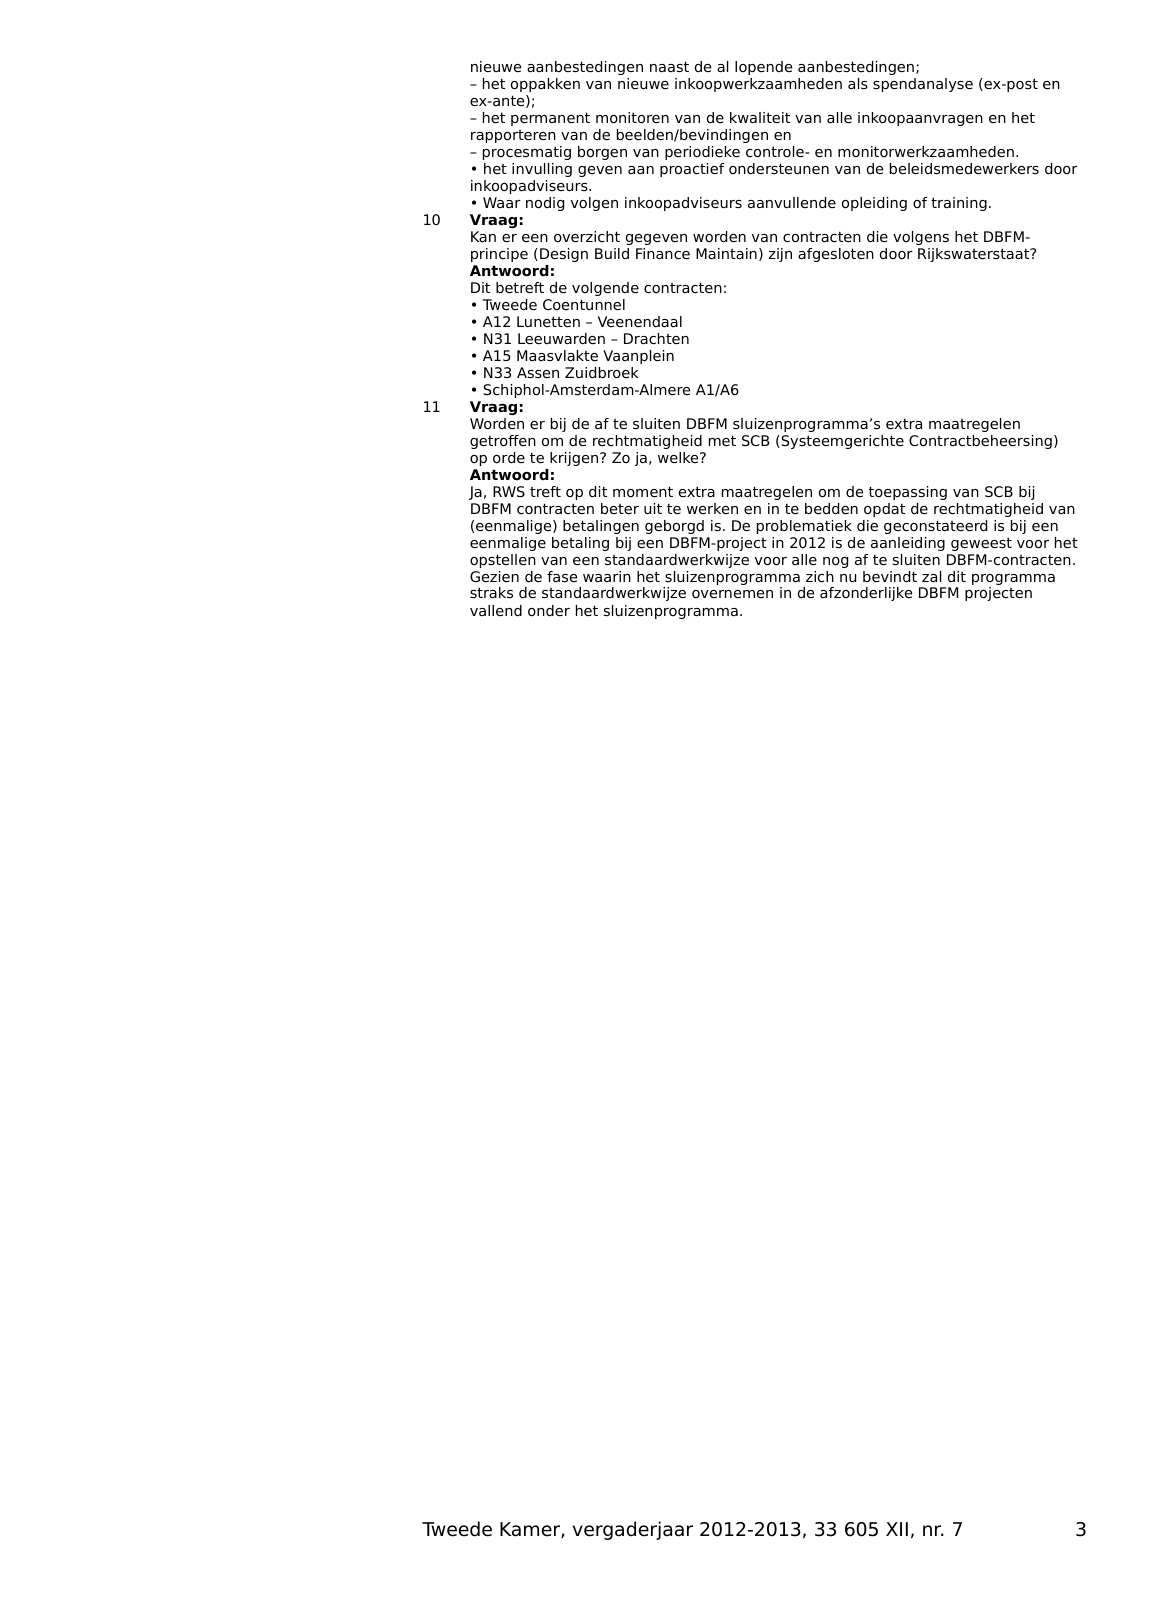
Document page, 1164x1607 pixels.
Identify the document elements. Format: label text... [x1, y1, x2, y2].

table_cell [422, 59, 463, 212]
table_cell 11 [422, 399, 463, 619]
table_cell 10 [422, 212, 463, 399]
table_cell nieuwe aanbestedingen naast de al lopende aanbestedingen; – het oppakken van nieuwe inkoopwerkzaamheden als spendanalyse (ex-post en ex-ante); – het permanent monitoren van de kwaliteit van alle inkoopaanvragen en het rapporteren van de beelden/bevindingen en – procesmatig borgen van periodieke controle- en monitorwerkzaamheden. • het invulling geven aan proactief ondersteunen van de beleidsmedewerkers door inkoopadviseurs. • Waar nodig volgen inkoopadviseurs aanvullende opleiding of training. [464, 59, 1087, 212]
table_cell Vraag: Worden er bij de af te sluiten DBFM sluizenprogramma’s extra maatregelen getroffen om de rechtmatigheid met SCB (Systeemgerichte Contractbeheersing) op orde te krijgen? Zo ja, welke? Antwoord: Ja, RWS treft op dit moment extra maatregelen om de toepassing van SCB bij DBFM contracten beter uit te werken en in te bedden opdat de rechtmatigheid van (eenmalige) betalingen geborgd is. De problematiek die geconstateerd is bij een eenmalige betaling bij een DBFM-project in 2012 is de aanleiding geweest voor het opstellen van een standaardwerkwijze voor alle nog af te sluiten DBFM-contracten. Gezien de fase waarin het sluizenprogramma zich nu bevindt zal dit programma straks de standaardwerkwijze overnemen in de afzonderlijke DBFM projecten vallend onder het sluizenprogramma. [464, 399, 1087, 619]
table_cell Vraag: Kan er een overzicht gegeven worden van contracten die volgens het DBFM-principe (Design Build Finance Maintain) zijn afgesloten door Rijkswaterstaat? Antwoord: Dit betreft de volgende contracten: • Tweede Coentunnel • A12 Lunetten – Veenendaal • N31 Leeuwarden – Drachten • A15 Maasvlakte Vaanplein • N33 Assen Zuidbroek • Schiphol-Amsterdam-Almere A1/A6 [464, 212, 1087, 399]
